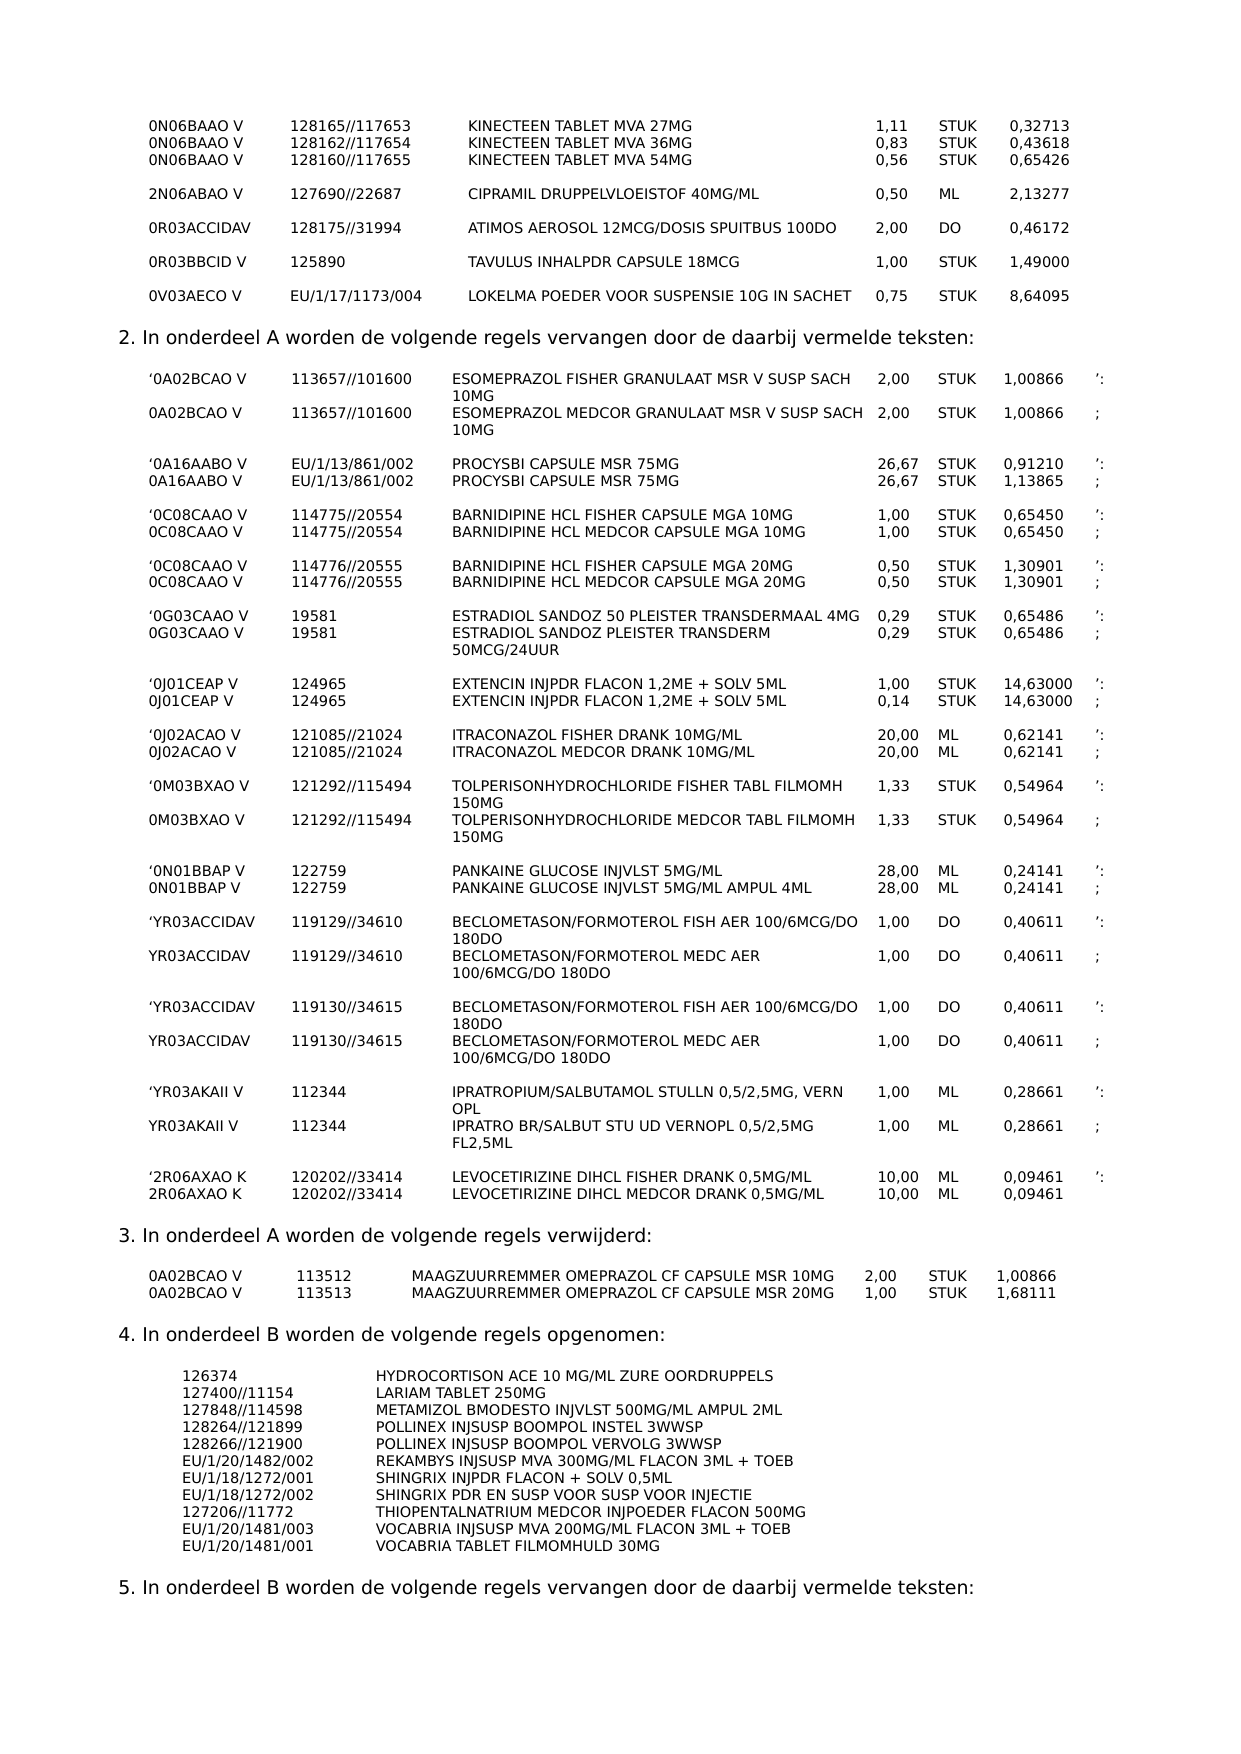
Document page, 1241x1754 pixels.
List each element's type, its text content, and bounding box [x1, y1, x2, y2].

table_cell [963, 1402, 1011, 1419]
table_cell 0,43618 [1003, 135, 1099, 152]
table_cell [148, 540, 1122, 557]
table_cell STUK [932, 405, 997, 438]
table_cell 1,13865 [998, 473, 1089, 489]
table_cell 120202//33414 [285, 1186, 446, 1203]
table_cell ‘0C08CAAO V [148, 558, 285, 574]
table_cell ‘0G03CAAO V [148, 608, 285, 625]
table_cell METAMIZOL BMODESTO INJVLST 500MG/ML AMPUL 2ML [370, 1402, 914, 1419]
table_cell [148, 203, 1122, 220]
table_cell YR03ACCIDAV [148, 948, 285, 982]
table_cell BARNIDIPINE HCL FISHER CAPSULE MGA 20MG [446, 558, 871, 574]
table_cell 121292//115494 [285, 812, 446, 846]
table_cell [1085, 1487, 1122, 1504]
table_cell EU/1/18/1272/002 [176, 1487, 370, 1504]
table_header ‘0A02BCAO V [148, 371, 285, 404]
table_cell REKAMBYS INJSUSP MVA 300MG/ML FLACON 3ML + TOEB [370, 1453, 914, 1470]
table_cell STUK [932, 574, 997, 591]
text 2. In onderdeel A worden de volgende regels vervangen door de daarbij vermelde teksten: [118, 327, 1122, 349]
table_cell DO [932, 948, 997, 982]
table_cell ; [1089, 948, 1122, 982]
table_cell 1,00 [871, 506, 932, 523]
table_cell ‘YR03ACCIDAV [148, 914, 285, 948]
table_header 113657//101600 [285, 371, 446, 404]
table_cell 1,30901 [998, 558, 1089, 574]
table_cell ML [932, 880, 997, 897]
table_cell 1,33 [871, 812, 932, 846]
table_cell 2N06ABAO V [148, 186, 284, 203]
table_cell [963, 1487, 1011, 1504]
table_cell 0,65486 [998, 608, 1089, 625]
table_cell PANKAINE GLUCOSE INJVLST 5MG/ML [446, 863, 871, 880]
table_cell [963, 1504, 1011, 1521]
table_cell EXTENCIN INJPDR FLACON 1,2ME + SOLV 5ML [446, 676, 871, 693]
table_cell 0M03BXAO V [148, 812, 285, 846]
table_cell ML [932, 1118, 997, 1152]
table_header [1089, 1268, 1122, 1285]
table_cell 112344 [285, 1118, 446, 1152]
table_cell 0,83 [870, 135, 933, 152]
table_cell EU/1/17/1173/004 [284, 288, 462, 305]
table_cell [148, 439, 1122, 456]
table_cell [148, 1152, 1122, 1169]
table_cell THIOPENTALNATRIUM MEDCOR INJPOEDER FLACON 500MG [370, 1504, 914, 1521]
table_cell [1011, 1419, 1085, 1436]
table_cell STUK [932, 778, 997, 812]
table_cell STUK [933, 152, 1003, 169]
table_cell 124965 [285, 676, 446, 693]
table_cell 1,00 [871, 1084, 932, 1118]
text 5. In onderdeel B worden de volgende regels vervangen door de daarbij vermelde teksten: [118, 1577, 1122, 1599]
table_cell ‘0J02ACAO V [148, 727, 285, 744]
table_cell 0N06BAAO V [148, 152, 284, 169]
table_cell 2,13277 [1003, 186, 1099, 203]
table_cell ’: [1089, 558, 1122, 574]
table_cell 0J01CEAP V [148, 693, 285, 710]
table_cell PROCYSBI CAPSULE MSR 75MG [446, 456, 871, 472]
table_cell [914, 1504, 963, 1521]
table_cell 0,50 [871, 558, 932, 574]
table_cell LOKELMA POEDER VOOR SUSPENSIE 10G IN SACHET [462, 288, 869, 305]
table_cell 1,00 [871, 1118, 932, 1152]
table_cell STUK [932, 506, 997, 523]
table_cell [148, 1453, 176, 1470]
table_cell BARNIDIPINE HCL MEDCOR CAPSULE MGA 20MG [446, 574, 871, 591]
table_cell [1099, 135, 1122, 152]
table_cell 0,40611 [998, 914, 1089, 948]
table_cell 1,00866 [998, 405, 1089, 438]
table_cell STUK [932, 676, 997, 693]
table_cell 0,09461 [998, 1169, 1089, 1186]
table_cell SHINGRIX PDR EN SUSP VOOR SUSP VOOR INJECTIE [370, 1487, 914, 1504]
table_cell 121085//21024 [285, 744, 446, 761]
table_cell 10,00 [871, 1169, 932, 1186]
table_cell [1011, 1402, 1085, 1419]
table_header HYDROCORTISON ACE 10 MG/ML ZURE OORDRUPPELS [370, 1368, 914, 1385]
table_cell ’: [1089, 727, 1122, 744]
table_cell [148, 659, 1122, 676]
table_cell [148, 1487, 176, 1504]
table_cell ’: [1089, 863, 1122, 880]
table_cell 124965 [285, 693, 446, 710]
table_cell ML [932, 1186, 997, 1203]
table_cell STUK [932, 625, 997, 659]
table_cell 127690//22687 [284, 186, 462, 203]
table_cell STUK [932, 473, 997, 489]
table_cell STUK [932, 608, 997, 625]
table_cell [1011, 1504, 1085, 1521]
table_cell TOLPERISONHYDROCHLORIDE FISHER TABL FILMOMH 150MG [446, 778, 871, 812]
table_cell 28,00 [871, 863, 932, 880]
table_cell STUK [922, 1285, 990, 1302]
table_cell ‘0M03BXAO V [148, 778, 285, 812]
table_cell 0,29 [871, 625, 932, 659]
table_cell [148, 237, 1122, 254]
table_cell 0C08CAAO V [148, 574, 285, 591]
table_cell [914, 1402, 963, 1419]
table_cell 0,09461 [998, 1186, 1089, 1203]
table_cell ; [1089, 812, 1122, 846]
table_header STUK [932, 371, 997, 404]
table_cell 0,56 [870, 152, 933, 169]
table_cell STUK [932, 456, 997, 472]
table_header 1,00866 [990, 1268, 1089, 1285]
table_cell [914, 1419, 963, 1436]
table_cell ESTRADIOL SANDOZ 50 PLEISTER TRANSDERMAAL 4MG [446, 608, 871, 625]
table_cell 0,62141 [998, 744, 1089, 761]
table_cell DO [933, 220, 1003, 237]
table_cell ’: [1089, 506, 1122, 523]
table_cell 0,28661 [998, 1118, 1089, 1152]
table_cell IPRATRO BR/SALBUT STU UD VERNOPL 0,5/2,5MG FL2,5ML [446, 1118, 871, 1152]
table_cell [1011, 1538, 1085, 1555]
table_cell [914, 1538, 963, 1555]
table_cell 0A02BCAO V [148, 405, 285, 438]
table_cell STUK [932, 693, 997, 710]
table_cell ITRACONAZOL MEDCOR DRANK 10MG/ML [446, 744, 871, 761]
table_cell ATIMOS AEROSOL 12MCG/DOSIS SPUITBUS 100DO [462, 220, 869, 237]
table_cell ; [1089, 1118, 1122, 1152]
table_cell 0,62141 [998, 727, 1089, 744]
table_cell MAAGZUURREMMER OMEPRAZOL CF CAPSULE MSR 20MG [406, 1285, 858, 1302]
table_cell KINECTEEN TABLET MVA 36MG [462, 135, 869, 152]
table_cell 26,67 [871, 456, 932, 472]
table_cell 128175//31994 [284, 220, 462, 237]
table_cell ESTRADIOL SANDOZ PLEISTER TRANSDERM 50MCG/24UUR [446, 625, 871, 659]
table_header ’: [1089, 371, 1122, 404]
table_cell ‘0C08CAAO V [148, 506, 285, 523]
table_cell 1,00 [870, 254, 933, 271]
table_cell [963, 1453, 1011, 1470]
table_cell 0,65486 [998, 625, 1089, 659]
table_cell 121085//21024 [285, 727, 446, 744]
table_cell BARNIDIPINE HCL FISHER CAPSULE MGA 10MG [446, 506, 871, 523]
table_cell [148, 1504, 176, 1521]
table_cell [963, 1521, 1011, 1538]
table_cell [1085, 1538, 1122, 1555]
table_cell STUK [932, 524, 997, 540]
table_cell [1085, 1385, 1122, 1402]
table_cell 1,00 [871, 1033, 932, 1067]
table_cell DO [932, 914, 997, 948]
table_header 2,00 [859, 1268, 922, 1285]
table_cell EU/1/20/1481/001 [176, 1538, 370, 1555]
table_cell 0,24141 [998, 863, 1089, 880]
table_header 113512 [290, 1268, 406, 1285]
table_cell 0,65450 [998, 506, 1089, 523]
table_cell 121292//115494 [285, 778, 446, 812]
table_cell 128266//121900 [176, 1436, 370, 1453]
table_cell 19581 [285, 608, 446, 625]
table_cell [148, 1470, 176, 1487]
table_cell ’: [1089, 914, 1122, 948]
table_cell ’: [1089, 1169, 1122, 1186]
table_cell 0,91210 [998, 456, 1089, 472]
table_cell 0,24141 [998, 880, 1089, 897]
table_cell [148, 1436, 176, 1453]
table_cell [148, 490, 1122, 506]
table_cell 125890 [284, 254, 462, 271]
table_cell STUK [932, 558, 997, 574]
table_cell ’: [1089, 676, 1122, 693]
table_cell 0N06BAAO V [148, 135, 284, 152]
table_cell [1085, 1402, 1122, 1419]
table_cell [963, 1419, 1011, 1436]
table_cell [148, 169, 1122, 186]
table_cell ; [1089, 880, 1122, 897]
table_cell 1,30901 [998, 574, 1089, 591]
table_cell [1089, 1186, 1122, 1203]
table_cell 120202//33414 [285, 1169, 446, 1186]
table_cell 0,54964 [998, 778, 1089, 812]
table_cell ; [1089, 744, 1122, 761]
table_header [963, 1368, 1011, 1385]
table_cell 128162//117654 [284, 135, 462, 152]
table_cell 0,46172 [1003, 220, 1099, 237]
table_cell [1085, 1436, 1122, 1453]
table_cell ; [1089, 405, 1122, 438]
table_cell VOCABRIA TABLET FILMOMHULD 30MG [370, 1538, 914, 1555]
table_cell ML [932, 1084, 997, 1118]
table_cell [1011, 1436, 1085, 1453]
table_cell 113513 [290, 1285, 406, 1302]
table_cell LEVOCETIRIZINE DIHCL FISHER DRANK 0,5MG/ML [446, 1169, 871, 1186]
table_cell 28,00 [871, 880, 932, 897]
table_cell [148, 591, 1122, 608]
table_cell [1011, 1521, 1085, 1538]
table_cell STUK [933, 254, 1003, 271]
table_cell 112344 [285, 1084, 446, 1118]
table_cell YR03AKAII V [148, 1118, 285, 1152]
table_cell [148, 1402, 176, 1419]
table_cell ; [1089, 693, 1122, 710]
table_cell [1089, 1285, 1122, 1302]
table_cell ’: [1089, 778, 1122, 812]
table_cell [1011, 1487, 1085, 1504]
table_cell [1099, 152, 1122, 169]
table_header [148, 1368, 176, 1385]
table_cell 0,65450 [998, 524, 1089, 540]
table_cell [963, 1470, 1011, 1487]
table_cell 114776//20555 [285, 558, 446, 574]
table_cell PANKAINE GLUCOSE INJVLST 5MG/ML AMPUL 4ML [446, 880, 871, 897]
table_header [914, 1368, 963, 1385]
table_cell [148, 271, 1122, 288]
table_cell ‘YR03AKAII V [148, 1084, 285, 1118]
table_cell [1099, 118, 1122, 135]
table_cell IPRATROPIUM/SALBUTAMOL STULLN 0,5/2,5MG, VERN OPL [446, 1084, 871, 1118]
table_cell EU/1/20/1482/002 [176, 1453, 370, 1470]
table_cell ’: [1089, 608, 1122, 625]
table_cell [1099, 288, 1122, 305]
table_cell 26,67 [871, 473, 932, 489]
table_cell BECLOMETASON/FORMOTEROL FISH AER 100/6MCG/DO 180DO [446, 999, 871, 1033]
table_cell [963, 1385, 1011, 1402]
table_cell 8,64095 [1003, 288, 1099, 305]
table_cell [148, 846, 1122, 863]
table_cell 128165//117653 [284, 118, 462, 135]
table_cell POLLINEX INJSUSP BOOMPOL VERVOLG 3WWSP [370, 1436, 914, 1453]
table_cell 2,00 [871, 405, 932, 438]
table_cell 119130//34615 [285, 1033, 446, 1067]
table_cell 10,00 [871, 1186, 932, 1203]
table_cell [148, 1067, 1122, 1084]
table_cell ’: [1089, 1084, 1122, 1118]
table_header STUK [922, 1268, 990, 1285]
table_cell 128264//121899 [176, 1419, 370, 1436]
table_cell ML [933, 186, 1003, 203]
table_cell 0,54964 [998, 812, 1089, 846]
table_cell 0,29 [871, 608, 932, 625]
table_cell ‘0N01BBAP V [148, 863, 285, 880]
table_cell [1011, 1385, 1085, 1402]
table_cell [1099, 220, 1122, 237]
table_cell 122759 [285, 880, 446, 897]
table_cell 1,33 [871, 778, 932, 812]
table_cell BECLOMETASON/FORMOTEROL MEDC AER 100/6MCG/DO 180DO [446, 1033, 871, 1067]
table_cell 114776//20555 [285, 574, 446, 591]
table_cell [1011, 1453, 1085, 1470]
table_cell 1,49000 [1003, 254, 1099, 271]
table_cell [914, 1436, 963, 1453]
table_cell 122759 [285, 863, 446, 880]
table_cell [148, 982, 1122, 999]
table_cell 0,65426 [1003, 152, 1099, 169]
table_cell 0,32713 [1003, 118, 1099, 135]
table_cell TOLPERISONHYDROCHLORIDE MEDCOR TABL FILMOMH 150MG [446, 812, 871, 846]
table_cell 2R06AXAO K [148, 1186, 285, 1203]
table_header [1085, 1368, 1122, 1385]
table_cell 14,63000 [998, 693, 1089, 710]
table_cell 1,68111 [990, 1285, 1089, 1302]
table_header 126374 [176, 1368, 370, 1385]
table_cell 19581 [285, 625, 446, 659]
table_header ESOMEPRAZOL FISHER GRANULAAT MSR V SUSP SACH 10MG [446, 371, 871, 404]
table_cell TAVULUS INHALPDR CAPSULE 18MCG [462, 254, 869, 271]
table_cell LEVOCETIRIZINE DIHCL MEDCOR DRANK 0,5MG/ML [446, 1186, 871, 1203]
table_cell 1,00 [871, 676, 932, 693]
table_cell POLLINEX INJSUSP BOOMPOL INSTEL 3WWSP [370, 1419, 914, 1436]
table_cell 1,00 [871, 914, 932, 948]
table_cell 0,50 [871, 574, 932, 591]
table_cell 1,00 [859, 1285, 922, 1302]
table_cell 0,50 [870, 186, 933, 203]
table_cell KINECTEEN TABLET MVA 54MG [462, 152, 869, 169]
text 4. In onderdeel B worden de volgende regels opgenomen: [118, 1324, 1122, 1346]
table_cell 1,11 [870, 118, 933, 135]
table_header 2,00 [871, 371, 932, 404]
table_cell 14,63000 [998, 676, 1089, 693]
table_cell 119129//34610 [285, 948, 446, 982]
table_cell [1085, 1453, 1122, 1470]
table_cell 0,14 [871, 693, 932, 710]
table_cell 0C08CAAO V [148, 524, 285, 540]
table_cell [148, 1521, 176, 1538]
table_cell EU/1/13/861/002 [285, 456, 446, 472]
table_cell BECLOMETASON/FORMOTEROL FISH AER 100/6MCG/DO 180DO [446, 914, 871, 948]
table_cell 0J02ACAO V [148, 744, 285, 761]
table_cell 127206//11772 [176, 1504, 370, 1521]
table_cell 0,40611 [998, 948, 1089, 982]
table_cell ; [1089, 574, 1122, 591]
table_cell 119129//34610 [285, 914, 446, 948]
table_cell 0,28661 [998, 1084, 1089, 1118]
table_header [1011, 1368, 1085, 1385]
table_cell 127400//11154 [176, 1385, 370, 1402]
table_cell SHINGRIX INJPDR FLACON + SOLV 0,5ML [370, 1470, 914, 1487]
table_cell 0,40611 [998, 1033, 1089, 1067]
table_cell ’: [1089, 456, 1122, 472]
table_header 0A02BCAO V [148, 1268, 290, 1285]
text 3. In onderdeel A worden de volgende regels verwijderd: [118, 1224, 1122, 1246]
table_cell 0A02BCAO V [148, 1285, 290, 1302]
table_cell ’: [1089, 999, 1122, 1033]
table_cell PROCYSBI CAPSULE MSR 75MG [446, 473, 871, 489]
table_cell 2,00 [870, 220, 933, 237]
table_cell ‘YR03ACCIDAV [148, 999, 285, 1033]
table_cell BARNIDIPINE HCL MEDCOR CAPSULE MGA 10MG [446, 524, 871, 540]
table_header 1,00866 [998, 371, 1089, 404]
table_cell [1085, 1521, 1122, 1538]
table_cell [1011, 1470, 1085, 1487]
table_cell [148, 761, 1122, 778]
table_cell BECLOMETASON/FORMOTEROL MEDC AER 100/6MCG/DO 180DO [446, 948, 871, 982]
table_cell 0N06BAAO V [148, 118, 284, 135]
table_cell ML [932, 744, 997, 761]
table_cell [914, 1470, 963, 1487]
table_cell [1085, 1504, 1122, 1521]
table_cell [148, 1538, 176, 1555]
table_cell 20,00 [871, 744, 932, 761]
table_cell [148, 1385, 176, 1402]
table_cell CIPRAMIL DRUPPELVLOEISTOF 40MG/ML [462, 186, 869, 203]
table_header MAAGZUURREMMER OMEPRAZOL CF CAPSULE MSR 10MG [406, 1268, 858, 1285]
table_cell DO [932, 1033, 997, 1067]
table_cell EXTENCIN INJPDR FLACON 1,2ME + SOLV 5ML [446, 693, 871, 710]
table_cell ML [932, 1169, 997, 1186]
table_cell [1099, 186, 1122, 203]
table_cell ; [1089, 524, 1122, 540]
table_cell [1099, 254, 1122, 271]
table_cell YR03ACCIDAV [148, 1033, 285, 1067]
table_cell STUK [933, 118, 1003, 135]
table_cell 114775//20554 [285, 506, 446, 523]
table_cell ML [932, 863, 997, 880]
table_cell 0V03AECO V [148, 288, 284, 305]
table_cell ESOMEPRAZOL MEDCOR GRANULAAT MSR V SUSP SACH 10MG [446, 405, 871, 438]
table_cell [1085, 1419, 1122, 1436]
table_cell 1,00 [871, 999, 932, 1033]
table_cell ‘0J01CEAP V [148, 676, 285, 693]
table_cell [914, 1385, 963, 1402]
table_cell 119130//34615 [285, 999, 446, 1033]
table_cell STUK [933, 135, 1003, 152]
table_cell ; [1089, 1033, 1122, 1067]
table_cell 128160//117655 [284, 152, 462, 169]
table_cell ; [1089, 625, 1122, 659]
table_cell [148, 710, 1122, 727]
table_cell DO [932, 999, 997, 1033]
table_cell STUK [933, 288, 1003, 305]
table_cell [914, 1521, 963, 1538]
table_cell 113657//101600 [285, 405, 446, 438]
table_cell [148, 1419, 176, 1436]
table_cell [914, 1487, 963, 1504]
table_cell EU/1/18/1272/001 [176, 1470, 370, 1487]
table_cell [914, 1453, 963, 1470]
table_cell 0R03ACCIDAV [148, 220, 284, 237]
table_cell 0N01BBAP V [148, 880, 285, 897]
table_cell ITRACONAZOL FISHER DRANK 10MG/ML [446, 727, 871, 744]
table_cell EU/1/20/1481/003 [176, 1521, 370, 1538]
table_cell [1085, 1470, 1122, 1487]
table_cell [148, 897, 1122, 914]
table_cell LARIAM TABLET 250MG [370, 1385, 914, 1402]
table_cell STUK [932, 812, 997, 846]
table_cell 1,00 [871, 948, 932, 982]
table_cell [963, 1538, 1011, 1555]
table_cell ; [1089, 473, 1122, 489]
table_cell 114775//20554 [285, 524, 446, 540]
table_cell 1,00 [871, 524, 932, 540]
table_cell 20,00 [871, 727, 932, 744]
table_cell 0,75 [870, 288, 933, 305]
table_cell 0A16AABO V [148, 473, 285, 489]
table_cell ‘2R06AXAO K [148, 1169, 285, 1186]
table_cell [963, 1436, 1011, 1453]
table_cell 0R03BBCID V [148, 254, 284, 271]
table_cell 0,40611 [998, 999, 1089, 1033]
table_cell 0G03CAAO V [148, 625, 285, 659]
table_cell ‘0A16AABO V [148, 456, 285, 472]
table_cell KINECTEEN TABLET MVA 27MG [462, 118, 869, 135]
table_cell ML [932, 727, 997, 744]
table_cell EU/1/13/861/002 [285, 473, 446, 489]
table_cell 127848//114598 [176, 1402, 370, 1419]
table_cell VOCABRIA INJSUSP MVA 200MG/ML FLACON 3ML + TOEB [370, 1521, 914, 1538]
